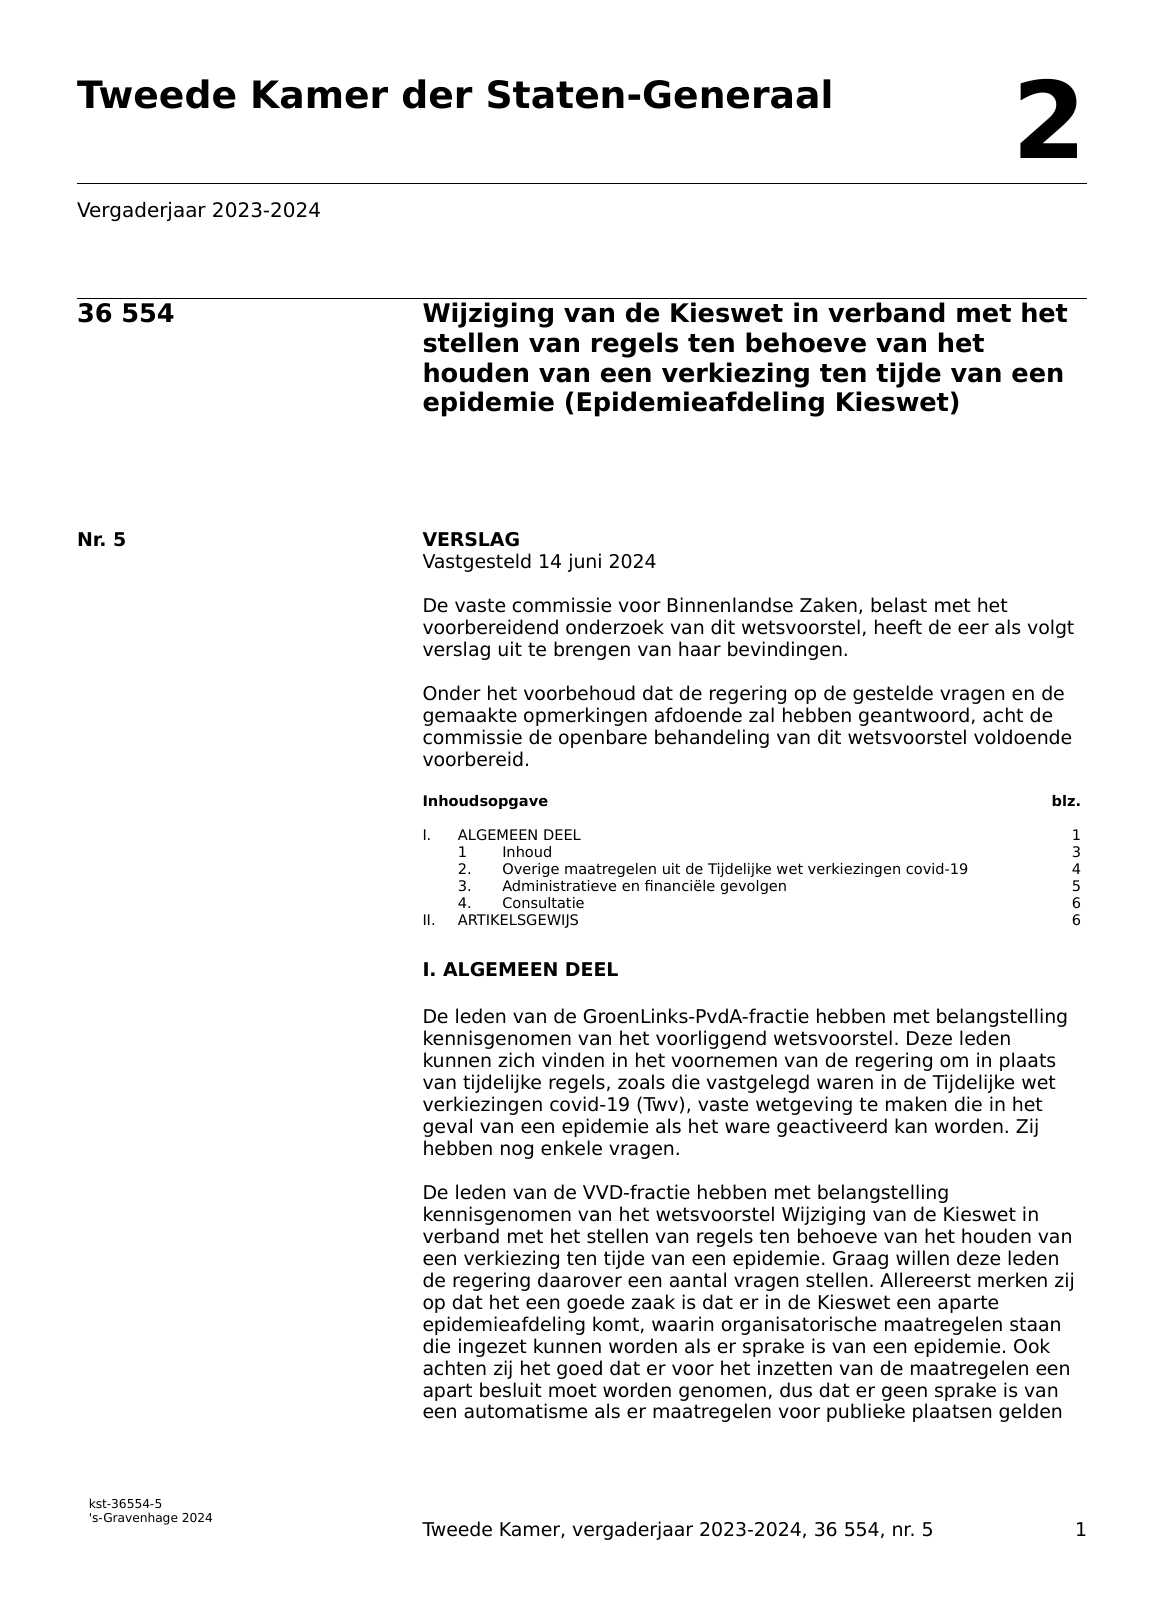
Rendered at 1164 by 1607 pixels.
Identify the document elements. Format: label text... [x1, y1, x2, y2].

text 's-Gravenhage 2024 [88, 1511, 323, 1525]
table_header blz. [1028, 793, 1087, 810]
subtitle Nr. 5 VERSLAG [77, 529, 1087, 551]
table_cell 1 [452, 844, 496, 861]
table_cell 6 [1028, 912, 1087, 929]
table_cell 6 [1028, 895, 1087, 912]
text De leden van de VVD-fractie hebben met belangstelling kennisgenomen van het wetsvoorstel Wijziging van de Kieswet in verband met het stellen van regels ten behoeve van het houden van een verkiezing ten tijde van een epidemie. Graag willen deze leden de regering daarover een aantal vragen stellen. Allereerst merken zij op dat het een goede zaak is dat er in de Kieswet een aparte epidemieafdeling komt, waarin organisatorische maatregelen staan die ingezet kunnen worden als er sprake is van een epidemie. Ook achten zij het goed dat er voor het inzetten van de maatregelen een apart besluit moet worden genomen, dus dat er geen sprake is van een automatisme als er maatregelen voor publieke plaatsen gelden [422, 1182, 1087, 1423]
table_cell [1028, 810, 1087, 827]
table_cell [452, 810, 496, 827]
table_header Inhoudsopgave [422, 793, 1028, 810]
table_cell 5 [1028, 878, 1087, 895]
table_cell [422, 844, 452, 861]
table_cell [422, 895, 452, 912]
table_cell Consultatie [496, 895, 1028, 912]
table_cell [496, 810, 1028, 827]
table_cell Overige maatregelen uit de Tijdelijke wet verkiezingen covid-19 [496, 861, 1028, 878]
table_cell II. [422, 912, 452, 929]
text Vastgesteld 14 juni 2024 [422, 551, 1087, 573]
table_cell 4. [452, 895, 496, 912]
subtitle I. ALGEMEEN DEEL [422, 959, 1087, 981]
text kst-36554-5 [88, 1497, 323, 1511]
table_cell ALGEMEEN DEEL [452, 827, 1028, 844]
subtitle 36 554 Wijziging van de Kieswet in verband met het stellen van regels ten behoeve van het houden van een verkiezing ten tijde van een epidemie (Epidemieafdeling Kieswet) [77, 299, 1087, 418]
table_cell Vergaderjaar 2023-2024 [77, 184, 1087, 298]
table_header Tweede Kamer der Staten-Generaal [77, 59, 886, 183]
table_cell [422, 878, 452, 895]
table_header 2 [886, 59, 1087, 183]
table_cell 4 [1028, 861, 1087, 878]
table_cell 1 [1028, 827, 1087, 844]
text De vaste commissie voor Binnenlandse Zaken, belast met het voorbereidend onderzoek van dit wetsvoorstel, heeft de eer als volgt verslag uit te brengen van haar bevindingen. [422, 595, 1087, 661]
table_cell [422, 810, 452, 827]
text Onder het voorbehoud dat de regering op de gestelde vragen en de gemaakte opmerkingen afdoende zal hebben geantwoord, acht de commissie de openbare behandeling van dit wetsvoorstel voldoende voorbereid. [422, 683, 1087, 771]
table_cell 3. [452, 878, 496, 895]
table_cell ARTIKELSGEWIJS [452, 912, 1028, 929]
table_cell 2. [452, 861, 496, 878]
text De leden van de GroenLinks-PvdA-fractie hebben met belangstelling kennisgenomen van het voorliggend wetsvoorstel. Deze leden kunnen zich vinden in het voornemen van de regering om in plaats van tijdelijke regels, zoals die vastgelegd waren in de Tijdelijke wet verkiezingen covid-19 (Twv), vaste wetgeving te maken die in het geval van een epidemie als het ware geactiveerd kan worden. Zij hebben nog enkele vragen. [422, 1006, 1087, 1159]
table_cell I. [422, 827, 452, 844]
table_cell 3 [1028, 844, 1087, 861]
table_cell Inhoud [496, 844, 1028, 861]
table_cell [422, 861, 452, 878]
table_cell Administratieve en financiële gevolgen [496, 878, 1028, 895]
